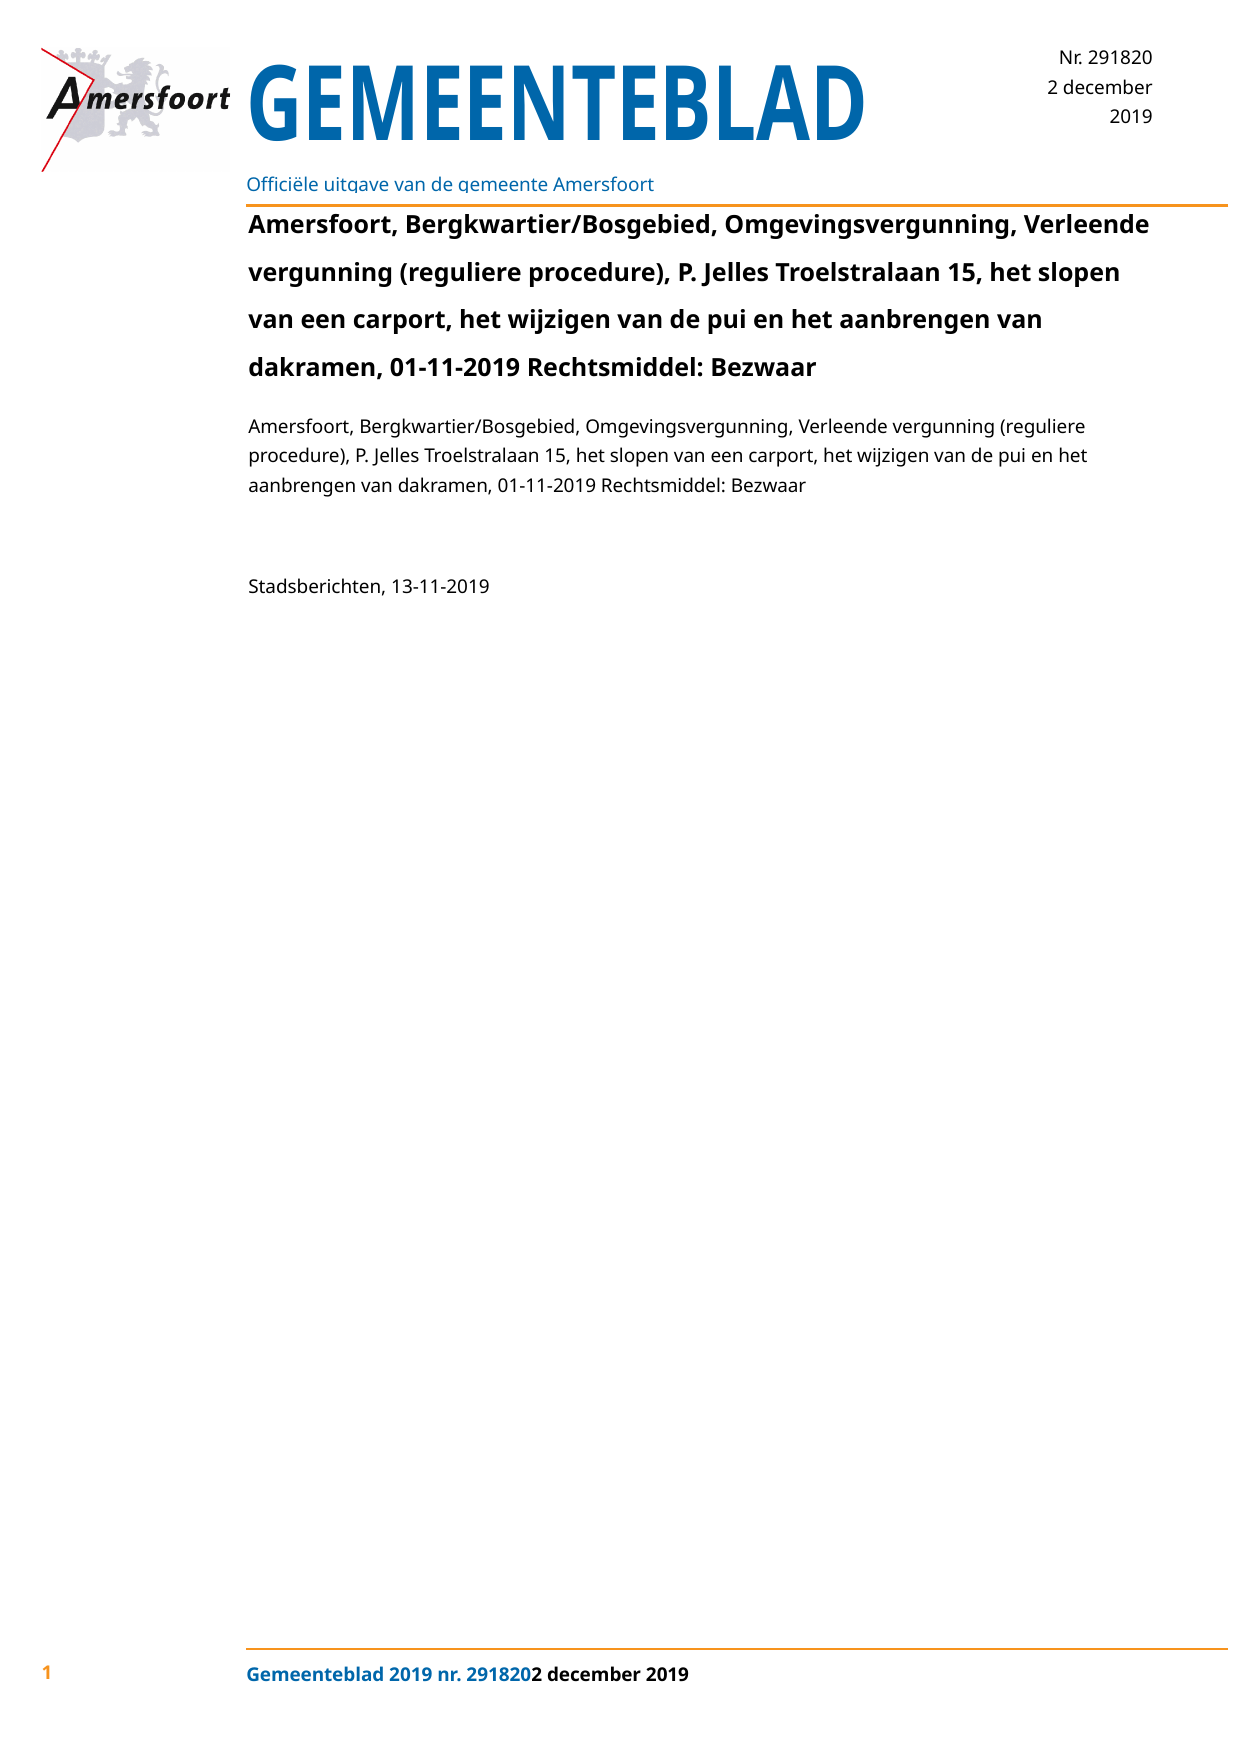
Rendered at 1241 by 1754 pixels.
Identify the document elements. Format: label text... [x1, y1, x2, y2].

text Amersfoort, Bergkwartier/Bosgebied, Omgevingsvergunning, Verleende vergunning (reguliere procedure), P. Jelles Troelstralaan 15, het slopen van een carport, het wijzigen van de pui en het aanbrengen van dakramen, 01-11-2019 Rechtsmiddel: Bezwaar [248, 207, 1152, 384]
text Amersfoort, Bergkwartier/Bosgebied, Omgevingsvergunning, Verleende vergunning (reguliere procedure), P. Jelles Troelstralaan 15, het slopen van een carport, het wijzigen van de pui en het aanbrengen van dakramen, 01-11-2019 Rechtsmiddel: Bezwaar [248, 413, 1152, 498]
picture [41, 47, 231, 172]
text Stadsberichten, 13-11-2019 [248, 573, 1152, 599]
